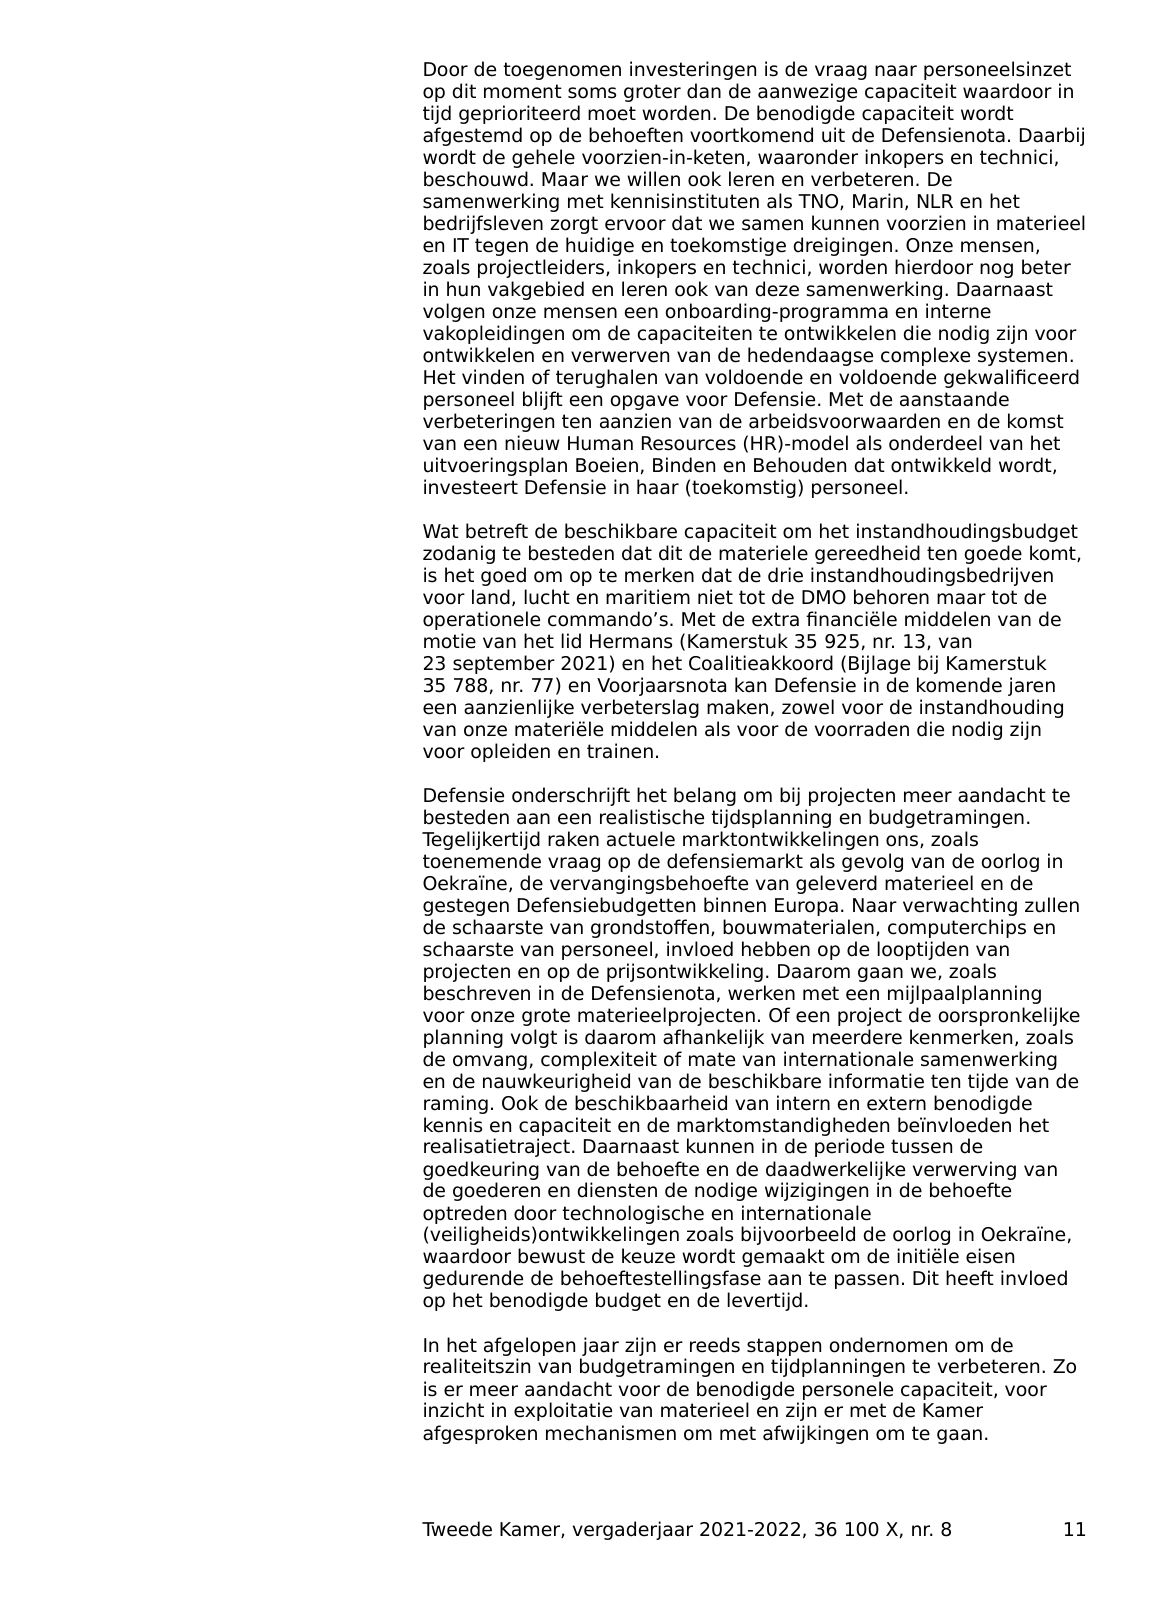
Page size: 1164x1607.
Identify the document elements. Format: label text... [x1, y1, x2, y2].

text In het afgelopen jaar zijn er reeds stappen ondernomen om de realiteitszin van budgetramingen en tijdplanningen te verbeteren. Zo is er meer aandacht voor de benodigde personele capaciteit, voor inzicht in exploitatie van materieel en zijn er met de Kamer afgesproken mechanismen om met afwijkingen om te gaan. [422, 1334, 1087, 1444]
text Defensie onderschrijft het belang om bij projecten meer aandacht te besteden aan een realistische tijdsplanning en budgetramingen. Tegelijkertijd raken actuele marktontwikkelingen ons, zoals toenemende vraag op de defensiemarkt als gevolg van de oorlog in Oekraïne, de vervangingsbehoefte van geleverd materieel en de gestegen Defensiebudgetten binnen Europa. Naar verwachting zullen de schaarste van grondstoffen, bouwmaterialen, computerchips en schaarste van personeel, invloed hebben op de looptijden van projecten en op de prijsontwikkeling. Daarom gaan we, zoals beschreven in de Defensienota, werken met een mijlpaalplanning voor onze grote materieelprojecten. Of een project de oorspronkelijke planning volgt is daarom afhankelijk van meerdere kenmerken, zoals de omvang, complexiteit of mate van internationale samenwerking en de nauwkeurigheid van de beschikbare informatie ten tijde van de raming. Ook de beschikbaarheid van intern en extern benodigde kennis en capaciteit en de marktomstandigheden beïnvloeden het realisatietraject. Daarnaast kunnen in de periode tussen de goedkeuring van de behoefte en de daadwerkelijke verwerving van de goederen en diensten de nodige wijzigingen in de behoefte optreden door technologische en internationale (veiligheids)ontwikkelingen zoals bijvoorbeeld de oorlog in Oekraïne, waardoor bewust de keuze wordt gemaakt om de initiële eisen gedurende de behoeftestellingsfase aan te passen. Dit heeft invloed op het benodigde budget en de levertijd. [422, 785, 1087, 1312]
text Het vinden of terughalen van voldoende en voldoende gekwalificeerd personeel blijft een opgave voor Defensie. Met de aanstaande verbeteringen ten aanzien van de arbeidsvoorwaarden en de komst van een nieuw Human Resources (HR)-model als onderdeel van het uitvoeringsplan Boeien, Binden en Behouden dat ontwikkeld wordt, investeert Defensie in haar (toekomstig) personeel. [422, 367, 1087, 499]
text Door de toegenomen investeringen is de vraag naar personeelsinzet op dit moment soms groter dan de aanwezige capaciteit waardoor in tijd geprioriteerd moet worden. De benodigde capaciteit wordt afgestemd op de behoeften voortkomend uit de Defensienota. Daarbij wordt de gehele voorzien-in-keten, waaronder inkopers en technici, beschouwd. Maar we willen ook leren en verbeteren. De samenwerking met kennisinstituten als TNO, Marin, NLR en het bedrijfsleven zorgt ervoor dat we samen kunnen voorzien in materieel en IT tegen de huidige en toekomstige dreigingen. Onze mensen, zoals projectleiders, inkopers en technici, worden hierdoor nog beter in hun vakgebied en leren ook van deze samenwerking. Daarnaast volgen onze mensen een onboarding-programma en interne vakopleidingen om de capaciteiten te ontwikkelen die nodig zijn voor ontwikkelen en verwerven van de hedendaagse complexe systemen. [422, 59, 1087, 367]
text Wat betreft de beschikbare capaciteit om het instandhoudingsbudget zodanig te besteden dat dit de materiele gereedheid ten goede komt, is het goed om op te merken dat de drie instandhoudingsbedrijven voor land, lucht en maritiem niet tot de DMO behoren maar tot de operationele commando’s. Met de extra financiële middelen van de motie van het lid Hermans (Kamerstuk 35 925, nr. 13, van 23 september 2021) en het Coalitieakkoord (Bijlage bij Kamerstuk 35 788, nr. 77) en Voorjaarsnota kan Defensie in de komende jaren een aanzienlijke verbeterslag maken, zowel voor de instandhouding van onze materiële middelen als voor de voorraden die nodig zijn voor opleiden en trainen. [422, 521, 1087, 763]
